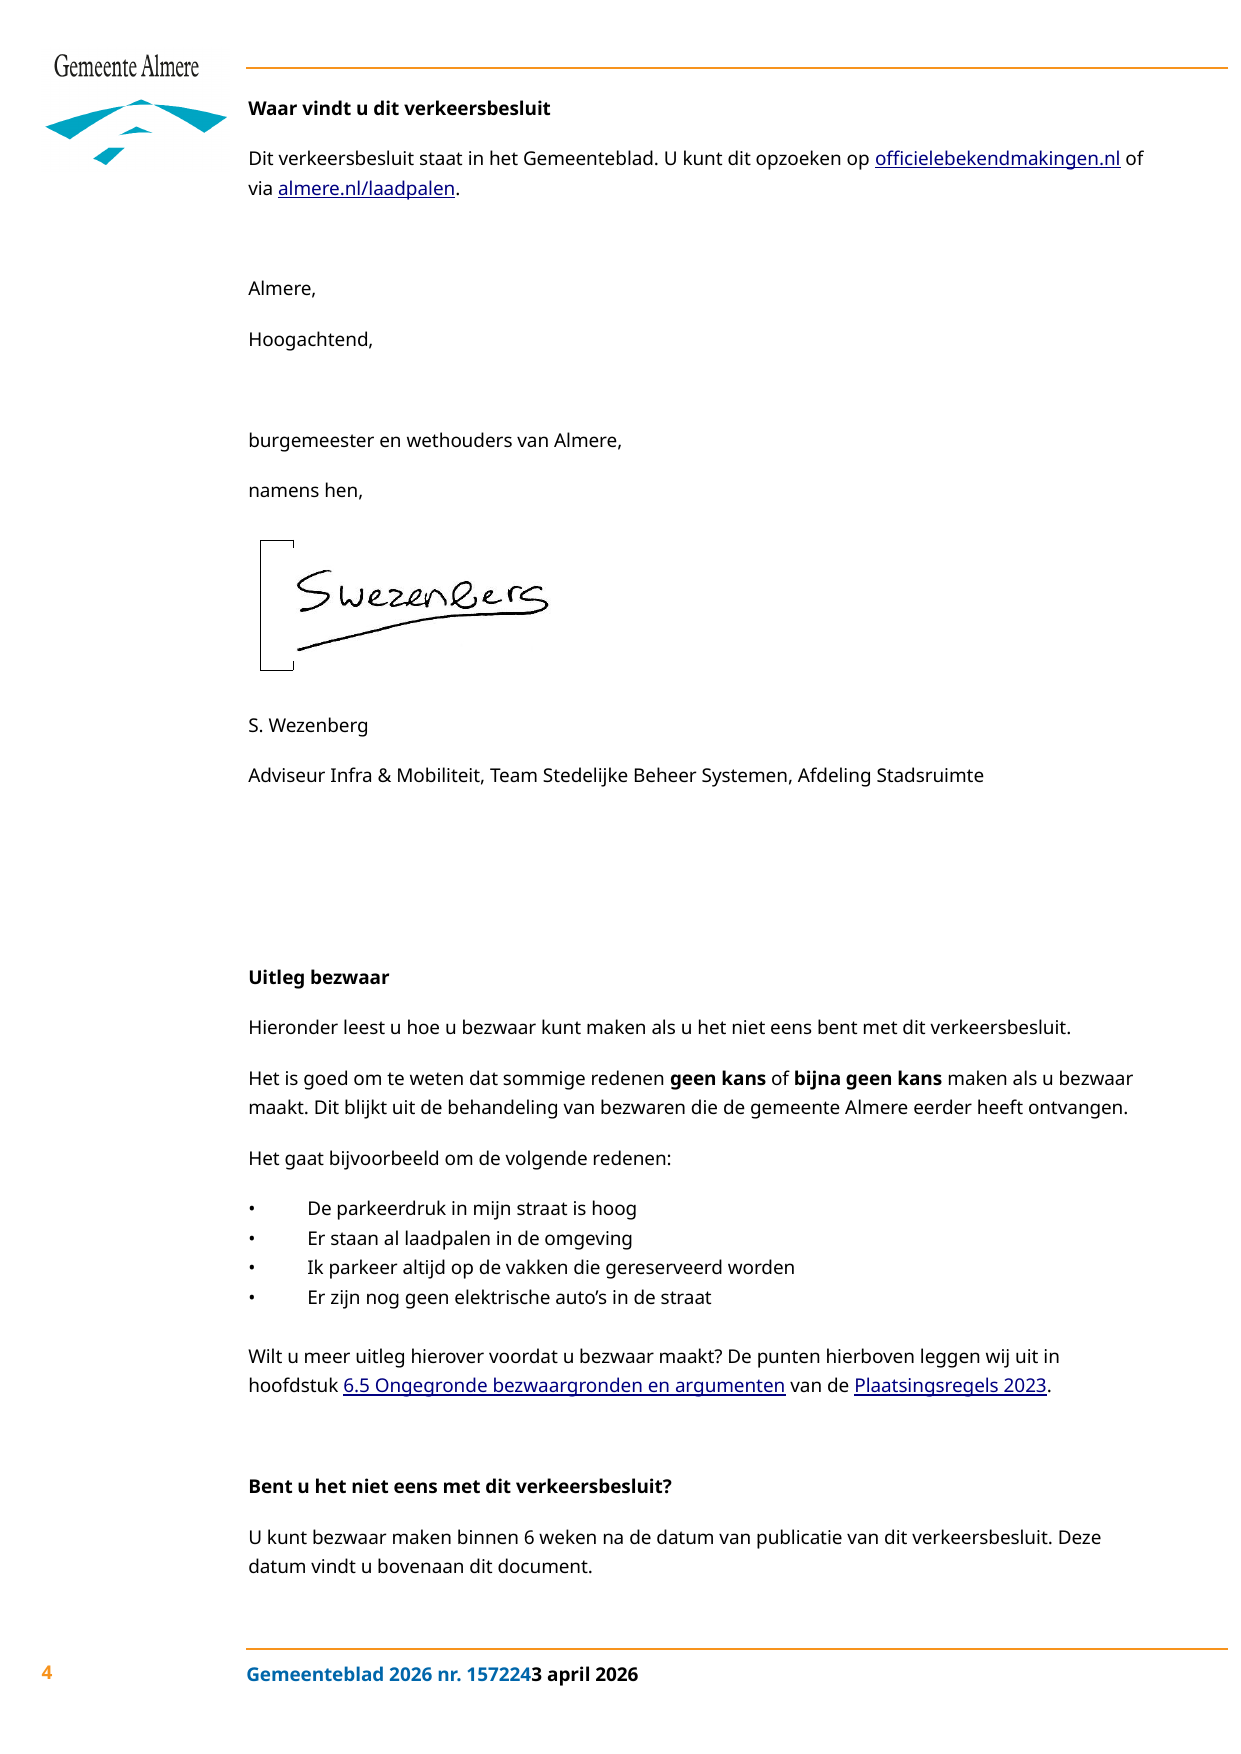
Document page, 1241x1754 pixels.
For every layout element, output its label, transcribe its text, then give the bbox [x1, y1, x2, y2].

text U kunt bezwaar maken binnen 6 weken na de datum van publicatie van dit verkeersbesluit. Deze datum vindt u bovenaan dit document. [248, 1524, 1152, 1579]
text Almere, [248, 276, 1152, 301]
text Wilt u meer uitleg hierover voordat u bezwaar maakt? De punten hierboven leggen wij uit in hoofdstuk 6.5 Ongegronde bezwaargronden en argumenten van de Plaatsingsregels 2023. [248, 1343, 1152, 1398]
text Dit verkeersbesluit staat in het Gemeenteblad. U kunt dit opzoeken op officielebekendmakingen.nl of via almere.nl/laadpalen. [248, 145, 1152, 201]
text Waar vindt u dit verkeersbesluit [248, 95, 1152, 121]
text Adviseur Infra & Mobiliteit, Team Stedelijke Beheer Systemen, Afdeling Stadsruimte [248, 762, 1152, 788]
text S. Wezenberg [248, 712, 1152, 738]
list Ik parkeer altijd op de vakken die gereserveerd worden [248, 1254, 1152, 1280]
text Hieronder leest u hoe u bezwaar kunt maken als u het niet eens bent met dit verkeersbesluit. [248, 1014, 1152, 1040]
list De parkeerdruk in mijn straat is hoog [248, 1195, 1152, 1221]
picture [41, 47, 231, 172]
picture [268, 548, 576, 661]
text namens hen, [248, 477, 1152, 503]
text Het is goed om te weten dat sommige redenen geen kans of bijna geen kans maken als u bezwaar maakt. Dit blijkt uit de behandeling van bezwaren die de gemeente Almere eerder heeft ontvangen. [248, 1065, 1152, 1120]
list Er staan al laadpalen in de omgeving [248, 1225, 1152, 1251]
text Het gaat bijvoorbeeld om de volgende redenen: [248, 1145, 1152, 1171]
text burgemeester en wethouders van Almere, [248, 427, 1152, 453]
list Er zijn nog geen elektrische auto’s in de straat [248, 1284, 1152, 1310]
text Uitleg bezwaar [248, 964, 1152, 990]
text Hoogachtend, [248, 326, 1152, 352]
text Bent u het niet eens met dit verkeersbesluit? [248, 1473, 1152, 1499]
